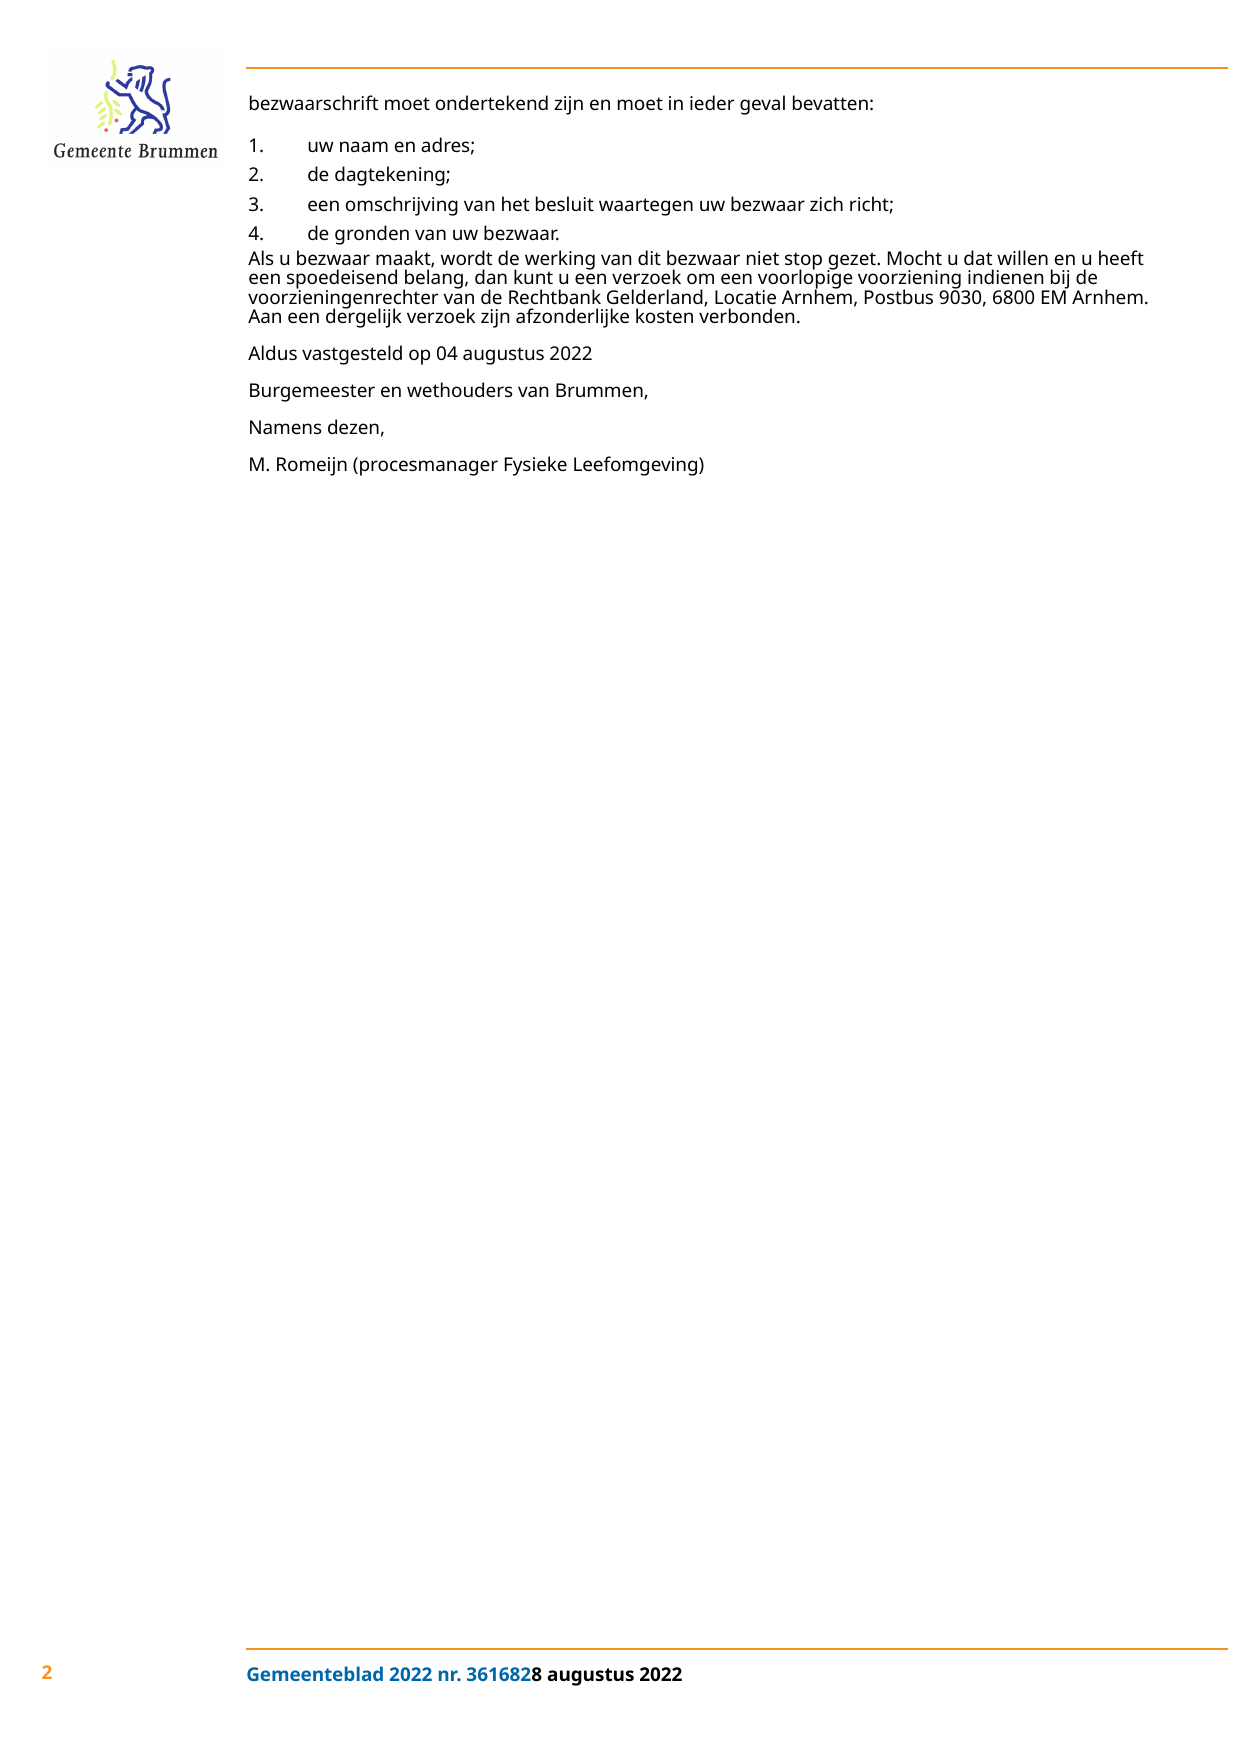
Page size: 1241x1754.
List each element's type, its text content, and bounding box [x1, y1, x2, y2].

list de dagtekening; [248, 161, 1152, 187]
text Namens dezen, [248, 419, 1152, 438]
text Als u bezwaar maakt, wordt de werking van dit bezwaar niet stop gezet. Mocht u dat willen en u heeft een spoedeisend belang, dan kunt u een verzoek om een voorlopige voorziening indienen bij de voorzieningenrechter van de Rechtbank Gelderland, Locatie Arnhem, Postbus 9030, 6800 EM Arnhem. Aan een dergelijk verzoek zijn afzonderlijke kosten verbonden. [248, 250, 1152, 327]
list de gronden van uw bezwaar. [248, 221, 1152, 246]
text Aldus vastgesteld op 04 augustus 2022 [248, 345, 1152, 364]
list uw naam en adres; [248, 132, 1152, 157]
text M. Romeijn (procesmanager Fysieke Leefomgeving) [248, 456, 1152, 475]
picture [41, 47, 231, 172]
text Burgemeester en wethouders van Brummen, [248, 382, 1152, 401]
list een omschrijving van het besluit waartegen uw bezwaar zich richt; [248, 191, 1152, 217]
text bezwaarschrift moet ondertekend zijn en moet in ieder geval bevatten: [248, 95, 1152, 114]
